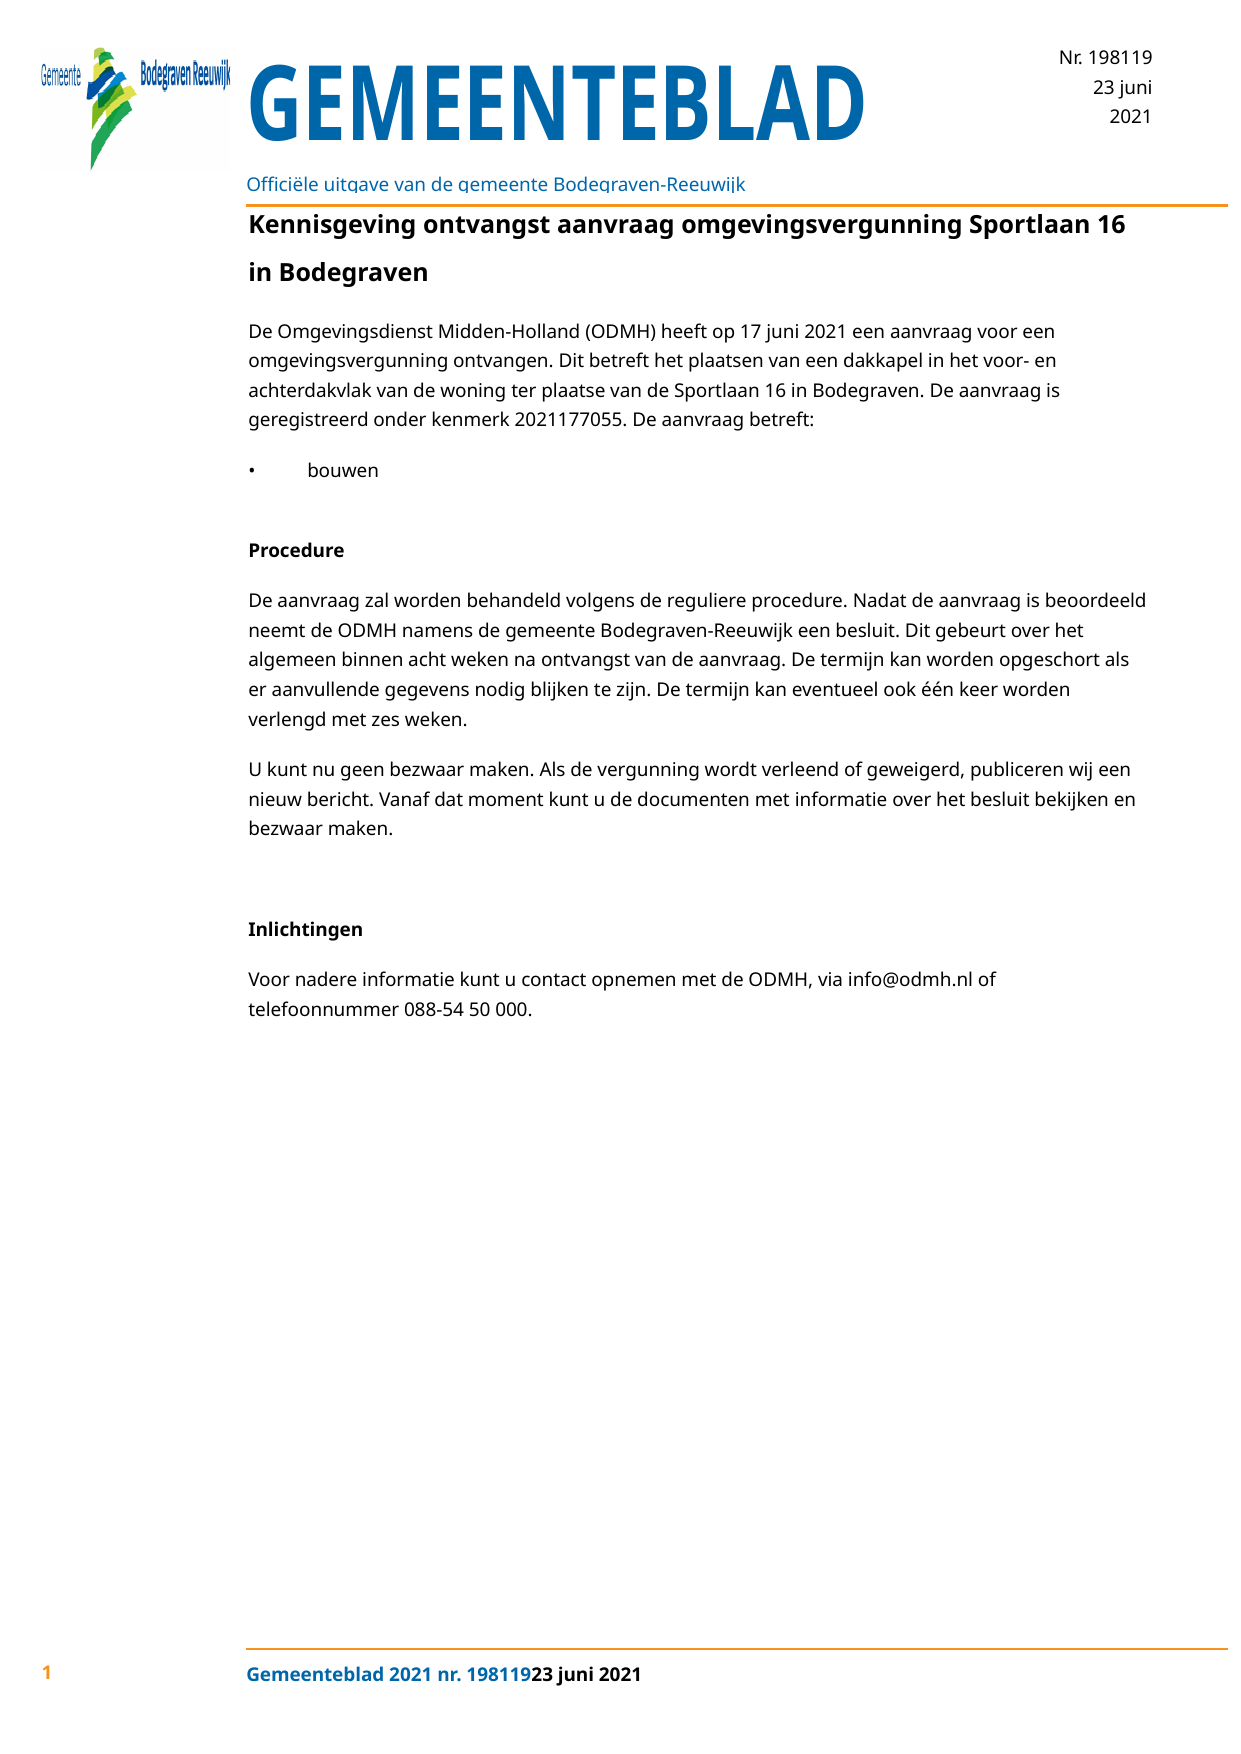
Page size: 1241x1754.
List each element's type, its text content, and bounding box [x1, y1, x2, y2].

list bouwen [248, 457, 1152, 483]
text De aanvraag zal worden behandeld volgens de reguliere procedure. Nadat de aanvraag is beoordeeld neemt de ODMH namens de gemeente Bodegraven-Reeuwijk een besluit. Dit gebeurt over het algemeen binnen acht weken na ontvangst van de aanvraag. De termijn kan worden opgeschort als er aanvullende gegevens nodig blijken te zijn. De termijn kan eventueel ook één keer worden verlengd met zes weken. [248, 587, 1152, 732]
text Kennisgeving ontvangst aanvraag omgevingsvergunning Sportlaan 16 in Bodegraven [248, 207, 1152, 288]
text Procedure [248, 537, 1152, 563]
text Inlichtingen [248, 916, 1152, 942]
text De Omgevingsdienst Midden-Holland (ODMH) heeft op 17 juni 2021 een aanvraag voor een omgevingsvergunning ontvangen. Dit betreft het plaatsen van een dakkapel in het voor- en achterdakvlak van de woning ter plaatse van de Sportlaan 16 in Bodegraven. De aanvraag is geregistreerd onder kenmerk 2021177055. De aanvraag betreft: [248, 318, 1152, 432]
picture [41, 47, 231, 172]
text U kunt nu geen bezwaar maken. Als de vergunning wordt verleend of geweigerd, publiceren wij een nieuw bericht. Vanaf dat moment kunt u de documenten met informatie over het besluit bekijken en bezwaar maken. [248, 756, 1152, 841]
text Voor nadere informatie kunt u contact opnemen met de ODMH, via info@odmh.nl of telefoonnummer 088-54 50 000. [248, 967, 1152, 1022]
